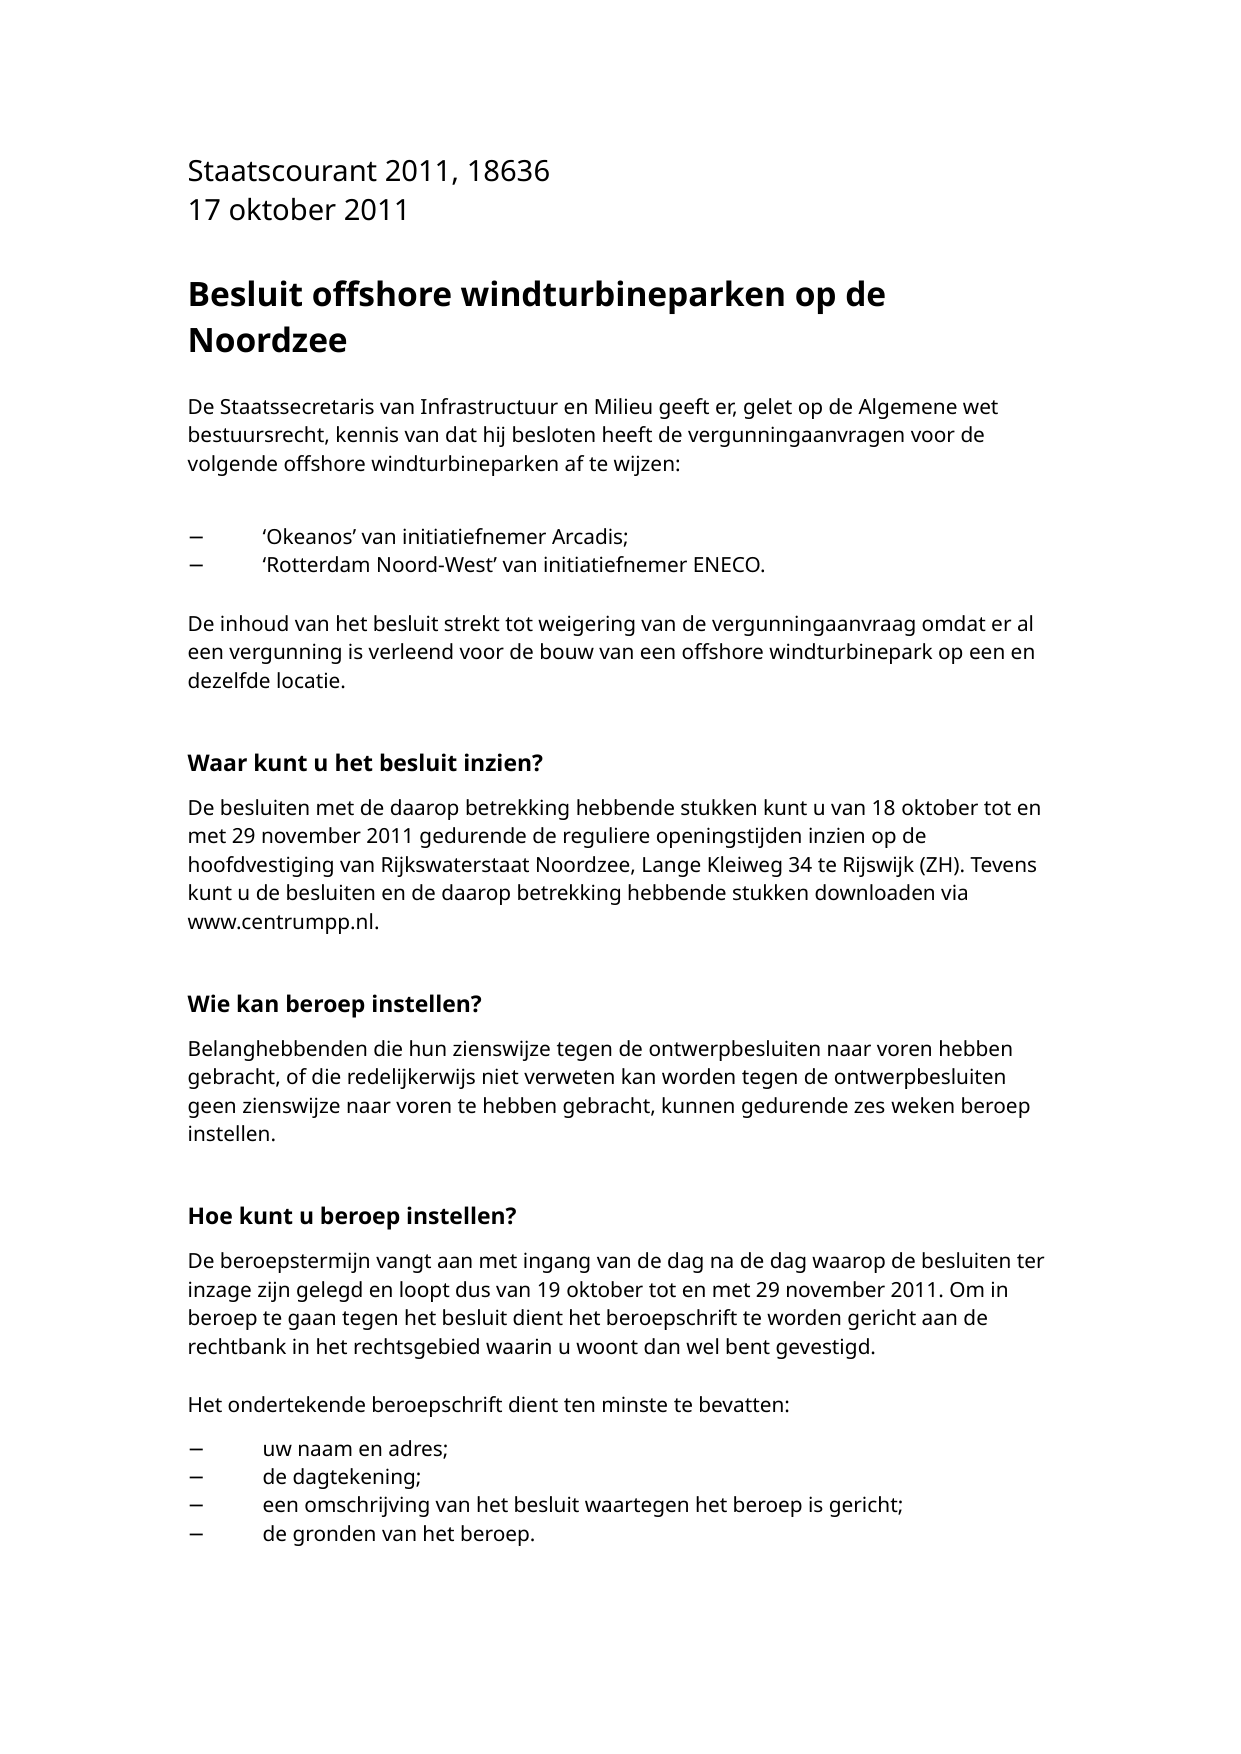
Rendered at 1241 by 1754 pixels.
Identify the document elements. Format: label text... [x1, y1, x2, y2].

text De inhoud van het besluit strekt tot weigering van de vergunningaanvraag omdat er al een vergunning is verleend voor de bouw van een offshore windturbinepark op een en dezelfde locatie. [187, 609, 1053, 694]
list de dagtekening; [187, 1462, 1053, 1491]
text De Staatssecretaris van Infrastructuur en Milieu geeft er, gelet op de Algemene wet bestuursrecht, kennis van dat hij besloten heeft de vergunningaanvragen voor de volgende offshore windturbineparken af te wijzen: [187, 392, 1053, 477]
subtitle Waar kunt u het besluit inzien? [187, 747, 1053, 778]
list ‘Rotterdam Noord-West’ van initiatiefnemer ENECO. [187, 551, 1053, 579]
text 17 oktober 2011 [187, 190, 1053, 229]
subtitle Besluit offshore windturbineparken op de Noordzee [187, 271, 1053, 362]
list ‘Okeanos’ van initiatiefnemer Arcadis; [187, 522, 1053, 551]
list uw naam en adres; [187, 1434, 1053, 1462]
text De beroepstermijn vangt aan met ingang van de dag na de dag waarop de besluiten ter inzage zijn gelegd en loopt dus van 19 oktober tot en met 29 november 2011. Om in beroep te gaan tegen het besluit dient het beroepschrift te worden gericht aan de rechtbank in het rechtsgebied waarin u woont dan wel bent gevestigd. [187, 1247, 1053, 1360]
list een omschrijving van het besluit waartegen het beroep is gericht; [187, 1491, 1053, 1519]
subtitle Wie kan beroep instellen? [187, 988, 1053, 1019]
text Staatscourant 2011, 18636 [187, 150, 1053, 190]
text Het ondertekende beroepschrift dient ten minste te bevatten: [187, 1390, 1053, 1419]
text Belanghebbenden die hun zienswijze tegen de ontwerpbesluiten naar voren hebben gebracht, of die redelijkerwijs niet verweten kan worden tegen de ontwerpbesluiten geen zienswijze naar voren te hebben gebracht, kunnen gedurende zes weken beroep instellen. [187, 1034, 1053, 1148]
subtitle Hoe kunt u beroep instellen? [187, 1200, 1053, 1232]
list de gronden van het beroep. [187, 1519, 1053, 1547]
text De besluiten met de daarop betrekking hebbende stukken kunt u van 18 oktober tot en met 29 november 2011 gedurende de reguliere openingstijden inzien op de hoofdvestiging van Rijkswaterstaat Noordzee, Lange Kleiweg 34 te Rijswijk (ZH). Tevens kunt u de besluiten en de daarop betrekking hebbende stukken downloaden via www.centrumpp.nl. [187, 793, 1053, 935]
